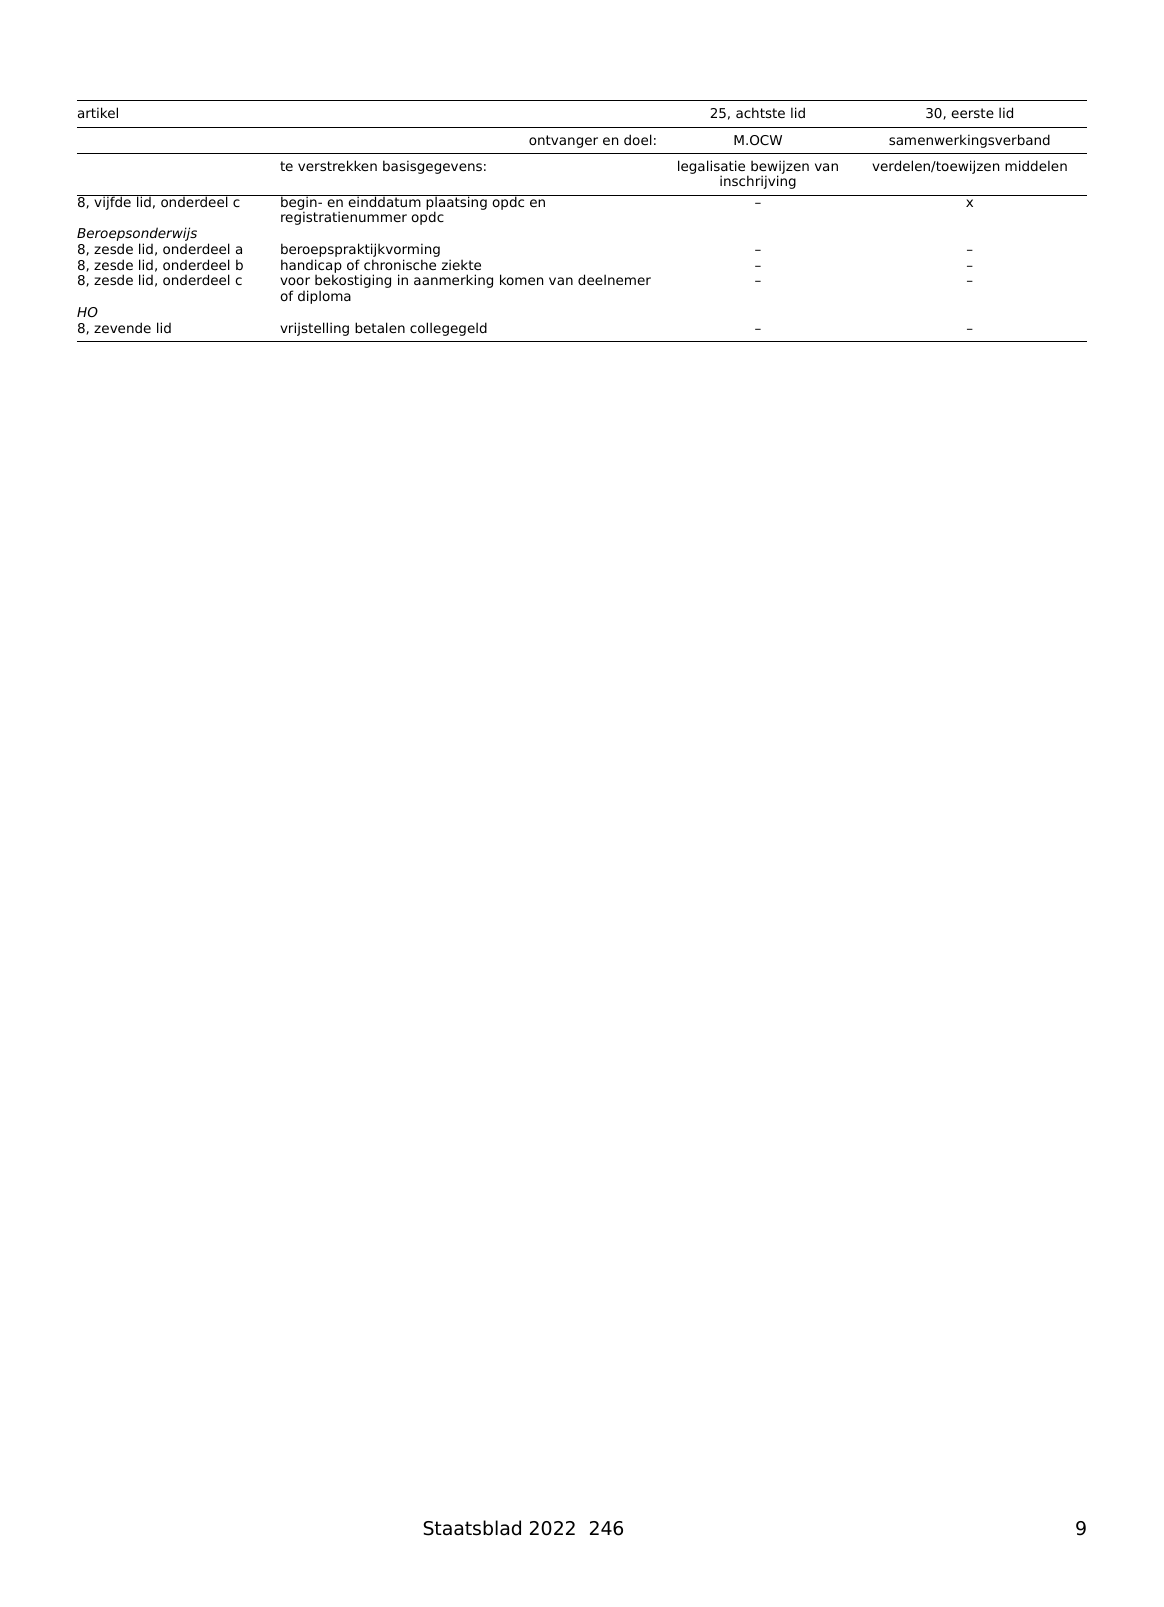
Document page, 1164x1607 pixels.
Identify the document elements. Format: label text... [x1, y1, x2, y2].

table_cell verdelen/toewijzen middelen [853, 154, 1087, 194]
table_cell 8, zesde lid, onderdeel b [77, 258, 274, 273]
table_cell M.OCW [663, 128, 853, 153]
table_cell [663, 305, 853, 320]
table_cell HO [77, 305, 274, 320]
table_cell [77, 128, 274, 153]
table_cell legalisatie bewijzen van inschrijving [663, 154, 853, 194]
table_cell 8, zesde lid, onderdeel c [77, 273, 274, 305]
table_header 25, achtste lid [663, 101, 853, 127]
table_cell begin- en einddatum plaatsing opdc en registratienummer opdc [274, 196, 663, 226]
table_cell – [853, 242, 1087, 257]
table_header artikel [77, 101, 274, 127]
table_cell – [853, 273, 1087, 305]
table_cell samenwerkingsverband [853, 128, 1087, 153]
table_cell [663, 226, 853, 242]
table_cell – [853, 258, 1087, 273]
table_header [274, 101, 663, 127]
table_cell te verstrekken basisgegevens: [274, 154, 663, 194]
table_cell handicap of chronische ziekte [274, 258, 663, 273]
table_cell [853, 226, 1087, 242]
table_cell x [853, 196, 1087, 226]
table_cell vrijstelling betalen collegegeld [274, 320, 663, 341]
table_cell 8, zevende lid [77, 320, 274, 341]
table_cell 8, zesde lid, onderdeel a [77, 242, 274, 257]
table_cell beroepspraktijkvorming [274, 242, 663, 257]
table_cell voor bekostiging in aanmerking komen van deelnemer of diploma [274, 273, 663, 305]
table_cell [274, 305, 663, 320]
table_cell Beroepsonderwijs [77, 226, 663, 242]
table_cell ontvanger en doel: [274, 128, 663, 153]
table_cell – [663, 196, 853, 226]
table_header 30, eerste lid [853, 101, 1087, 127]
table_cell 8, vijfde lid, onderdeel c [77, 196, 274, 226]
table_cell – [663, 320, 853, 341]
table_cell – [853, 320, 1087, 341]
table_cell – [663, 258, 853, 273]
table_cell [77, 154, 274, 194]
table_cell – [663, 273, 853, 305]
table_cell [853, 305, 1087, 320]
table_cell – [663, 242, 853, 257]
